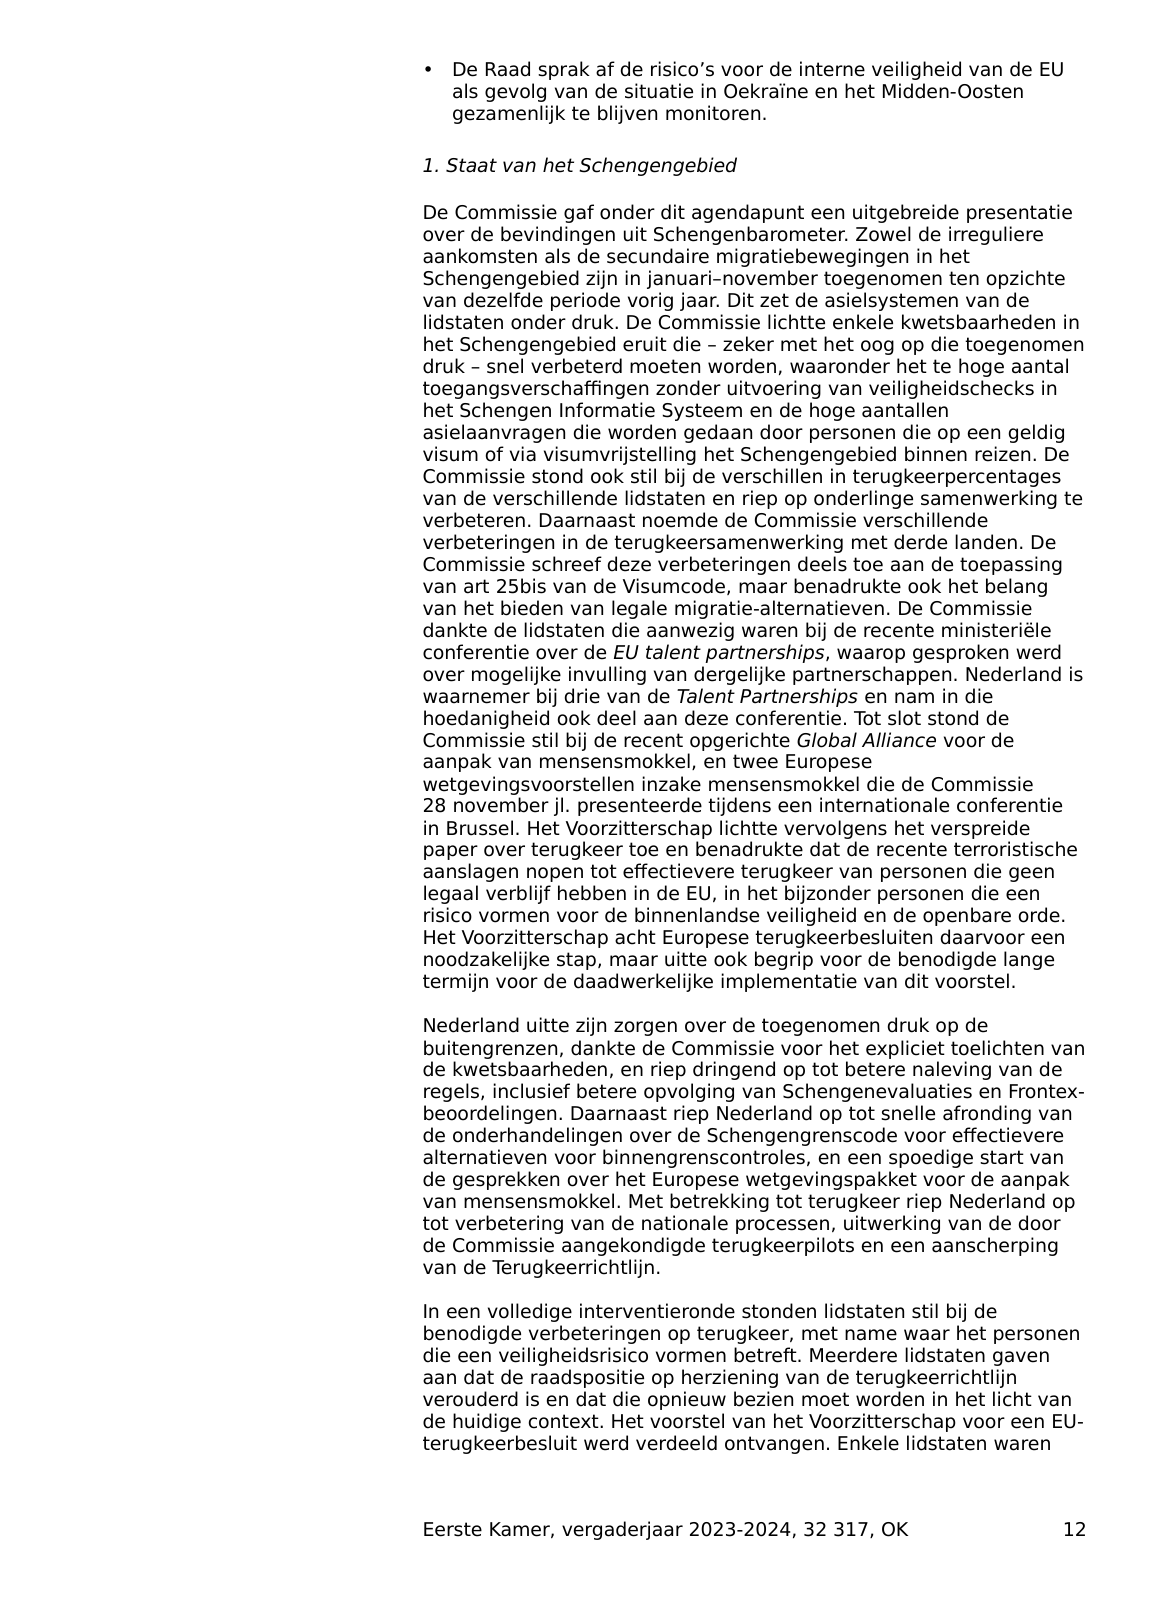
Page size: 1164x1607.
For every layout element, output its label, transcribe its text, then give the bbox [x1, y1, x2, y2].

text De Commissie gaf onder dit agendapunt een uitgebreide presentatie over de bevindingen uit Schengenbarometer. Zowel de irreguliere aankomsten als de secundaire migratiebewegingen in het Schengengebied zijn in januari–november toegenomen ten opzichte van dezelfde periode vorig jaar. Dit zet de asielsystemen van de lidstaten onder druk. De Commissie lichtte enkele kwetsbaarheden in het Schengengebied eruit die – zeker met het oog op die toegenomen druk – snel verbeterd moeten worden, waaronder het te hoge aantal toegangsverschaffingen zonder uitvoering van veiligheidschecks in het Schengen Informatie Systeem en de hoge aantallen asielaanvragen die worden gedaan door personen die op een geldig visum of via visumvrijstelling het Schengengebied binnen reizen. De Commissie stond ook stil bij de verschillen in terugkeerpercentages van de verschillende lidstaten en riep op onderlinge samenwerking te verbeteren. Daarnaast noemde de Commissie verschillende verbeteringen in de terugkeersamenwerking met derde landen. De Commissie schreef deze verbeteringen deels toe aan de toepassing van art 25bis van de Visumcode, maar benadrukte ook het belang van het bieden van legale migratie-alternatieven. De Commissie dankte de lidstaten die aanwezig waren bij de recente ministeriële conferentie over de EU talent partnerships, waarop gesproken werd over mogelijke invulling van dergelijke partnerschappen. Nederland is waarnemer bij drie van de Talent Partnerships en nam in die hoedanigheid ook deel aan deze conferentie. Tot slot stond de Commissie stil bij de recent opgerichte Global Alliance voor de aanpak van mensensmokkel, en twee Europese wetgevingsvoorstellen inzake mensensmokkel die de Commissie 28 november jl. presenteerde tijdens een internationale conferentie in Brussel. Het Voorzitterschap lichtte vervolgens het verspreide paper over terugkeer toe en benadrukte dat de recente terroristische aanslagen nopen tot effectievere terugkeer van personen die geen legaal verblijf hebben in de EU, in het bijzonder personen die een risico vormen voor de binnenlandse veiligheid en de openbare orde. Het Voorzitterschap acht Europese terugkeerbesluiten daarvoor een noodzakelijke stap, maar uitte ook begrip voor de benodigde lange termijn voor de daadwerkelijke implementatie van dit voorstel. [422, 202, 1087, 993]
text In een volledige interventieronde stonden lidstaten stil bij de benodigde verbeteringen op terugkeer, met name waar het personen die een veiligheidsrisico vormen betreft. Meerdere lidstaten gaven aan dat de raadspositie op herziening van de terugkeerrichtlijn verouderd is en dat die opnieuw bezien moet worden in het licht van de huidige context. Het voorstel van het Voorzitterschap voor een EU-terugkeerbesluit werd verdeeld ontvangen. Enkele lidstaten waren [422, 1301, 1087, 1455]
text Nederland uitte zijn zorgen over de toegenomen druk op de buitengrenzen, dankte de Commissie voor het expliciet toelichten van de kwetsbaarheden, en riep dringend op tot betere naleving van de regels, inclusief betere opvolging van Schengenevaluaties en Frontex-beoordelingen. Daarnaast riep Nederland op tot snelle afronding van de onderhandelingen over de Schengengrenscode voor effectievere alternatieven voor binnengrenscontroles, en een spoedige start van de gesprekken over het Europese wetgevingspakket voor de aanpak van mensensmokkel. Met betrekking tot terugkeer riep Nederland op tot verbetering van de nationale processen, uitwerking van de door de Commissie aangekondigde terugkeerpilots en een aanscherping van de Terugkeerrichtlijn. [422, 1015, 1087, 1279]
text • De Raad sprak af de risico’s voor de interne veiligheid van de EU als gevolg van de situatie in Oekraïne en het Midden-Oosten gezamenlijk te blijven monitoren. [422, 59, 1087, 125]
subtitle 1. Staat van het Schengengebied [422, 155, 1087, 177]
